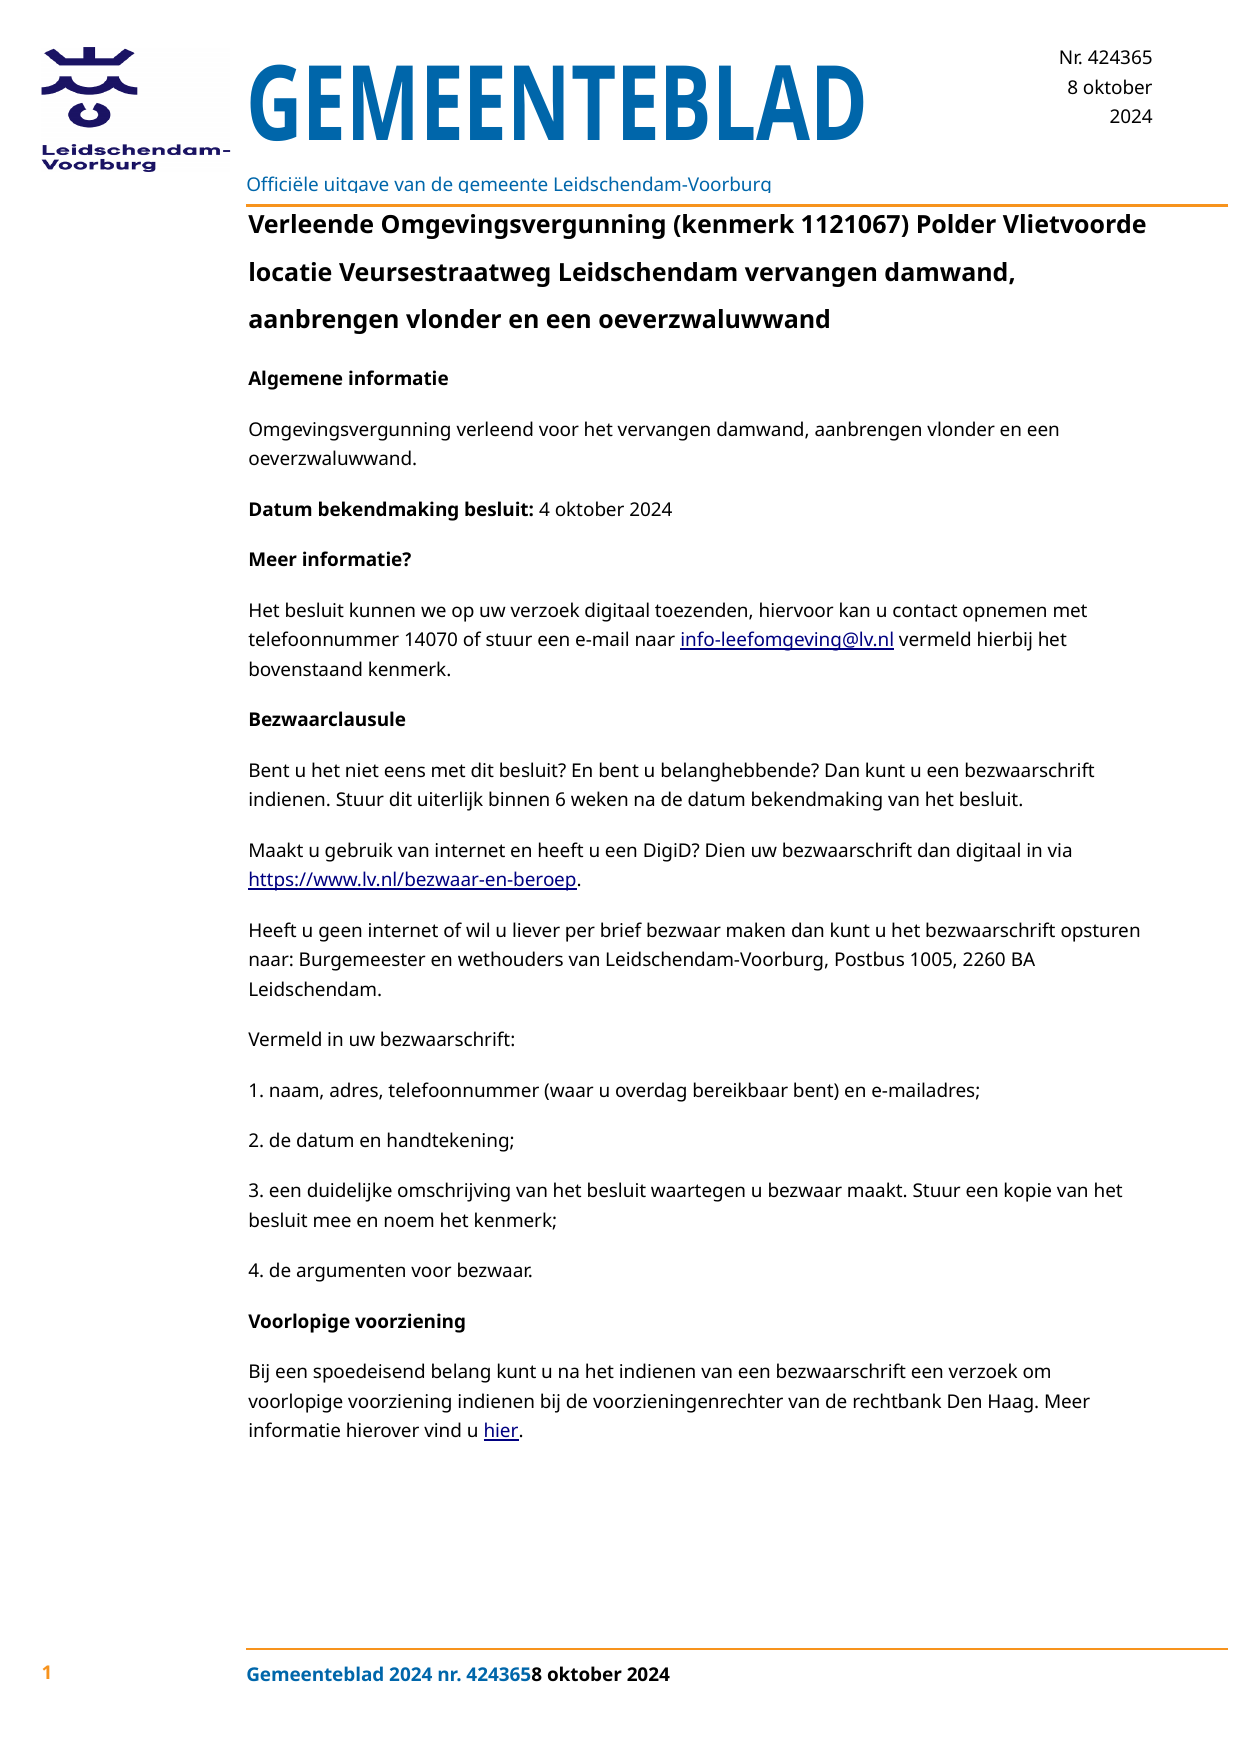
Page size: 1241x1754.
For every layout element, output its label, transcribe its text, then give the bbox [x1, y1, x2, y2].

text Verleende Omgevingsvergunning (kenmerk 1121067) Polder Vlietvoorde locatie Veursestraatweg Leidschendam vervangen damwand, aanbrengen vlonder en een oeverzwaluwwand [248, 207, 1152, 336]
text 3. een duidelijke omschrijving van het besluit waartegen u bezwaar maakt. Stuur een kopie van het besluit mee en noem het kenmerk; [248, 1178, 1152, 1233]
text Meer informatie? [248, 546, 1152, 572]
text 1. naam, adres, telefoonnummer (waar u overdag bereikbaar bent) en e-mailadres; [248, 1077, 1152, 1102]
picture [41, 47, 231, 172]
text Heeft u geen internet of wil u liever per brief bezwaar maken dan kunt u het bezwaarschrift opsturen naar: Burgemeester en wethouders van Leidschendam-Voorburg, Postbus 1005, 2260 BA Leidschendam. [248, 917, 1152, 1002]
text Omgevingsvergunning verleend voor het vervangen damwand, aanbrengen vlonder en een oeverzwaluwwand. [248, 416, 1152, 471]
text Bezwaarclausule [248, 706, 1152, 732]
text Algemene informatie [248, 366, 1152, 391]
text Datum bekendmaking besluit: 4 oktober 2024 [248, 496, 1152, 522]
text Vermeld in uw bezwaarschrift: [248, 1026, 1152, 1052]
text 4. de argumenten voor bezwaar. [248, 1258, 1152, 1283]
text Bent u het niet eens met dit besluit? En bent u belanghebbende? Dan kunt u een bezwaarschrift indienen. Stuur dit uiterlijk binnen 6 weken na de datum bekendmaking van het besluit. [248, 757, 1152, 812]
text Maakt u gebruik van internet en heeft u een DigiD? Dien uw bezwaarschrift dan digitaal in via https://www.lv.nl/bezwaar-en-beroep. [248, 837, 1152, 892]
text Voorlopige voorziening [248, 1308, 1152, 1334]
text 2. de datum en handtekening; [248, 1127, 1152, 1153]
text Bij een spoedeisend belang kunt u na het indienen van een bezwaarschrift een verzoek om voorlopige voorziening indienen bij de voorzieningenrechter van de rechtbank Den Haag. Meer informatie hierover vind u hier. [248, 1358, 1152, 1443]
text Het besluit kunnen we op uw verzoek digitaal toezenden, hiervoor kan u contact opnemen met telefoonnummer 14070 of stuur een e-mail naar info-leefomgeving@lv.nl vermeld hierbij het bovenstaand kenmerk. [248, 597, 1152, 682]
